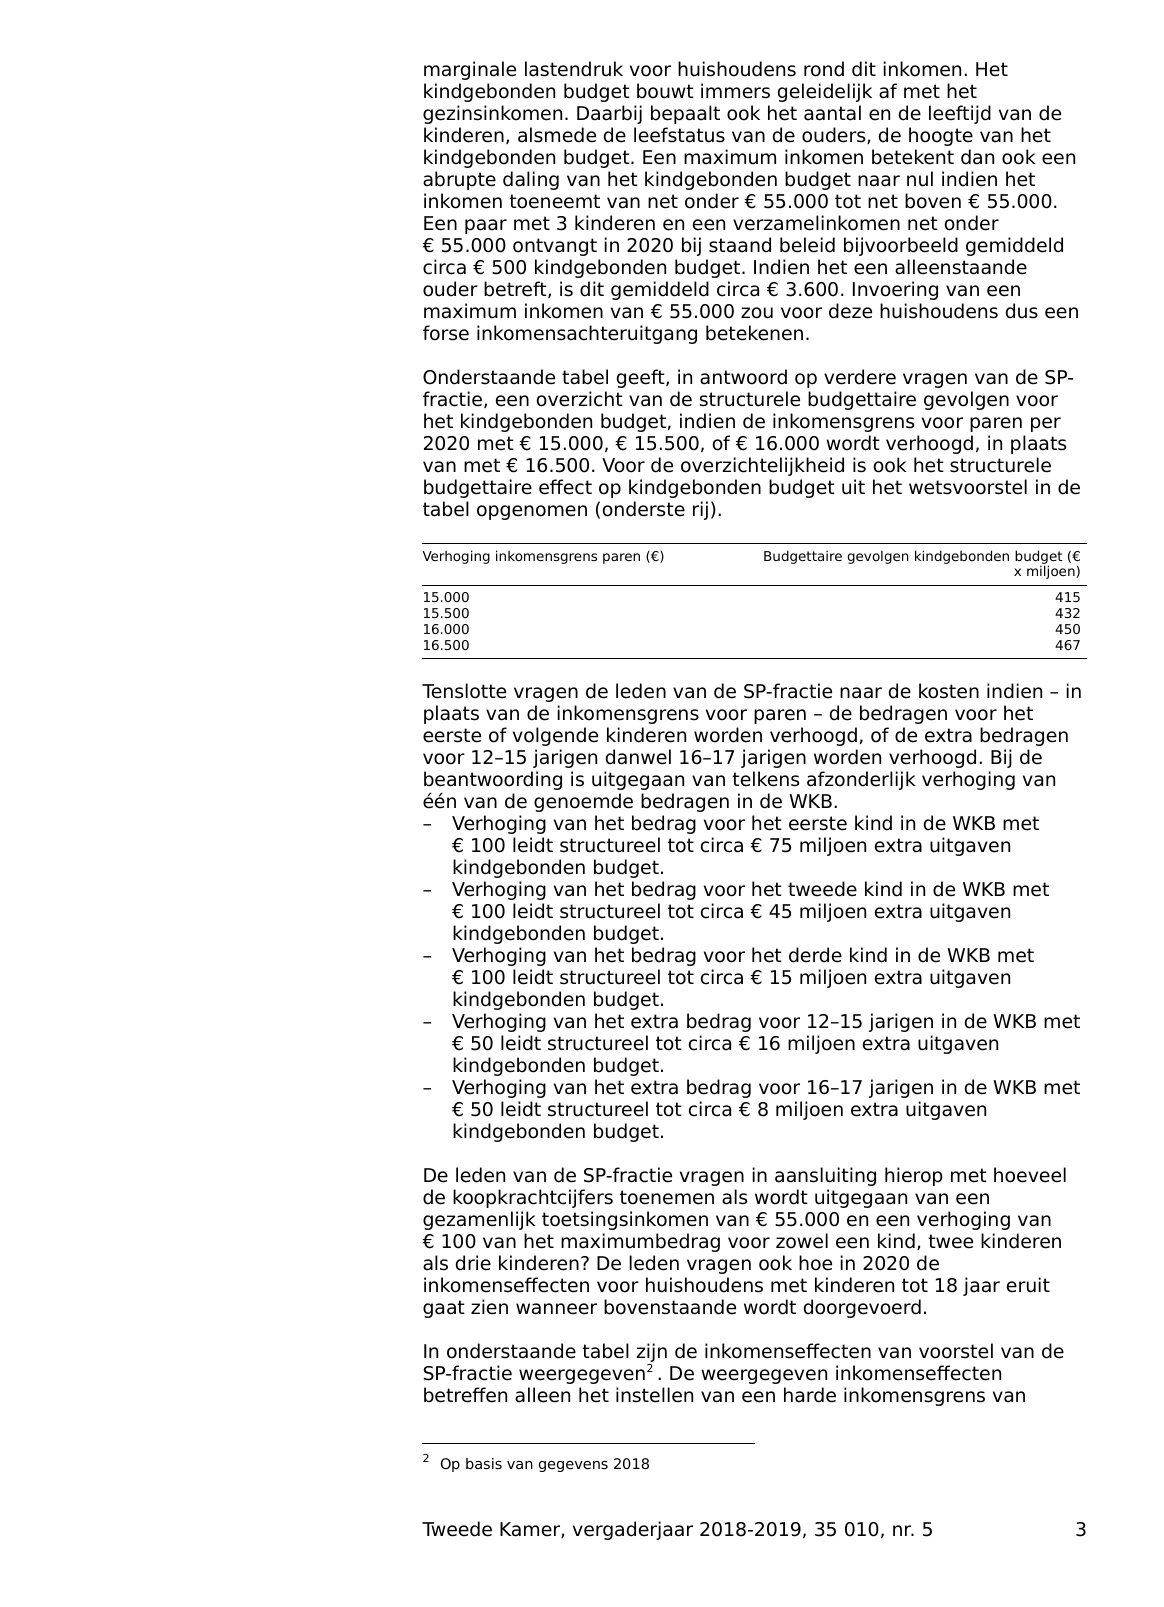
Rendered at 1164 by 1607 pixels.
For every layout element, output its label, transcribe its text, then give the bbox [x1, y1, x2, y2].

table_cell 16.500 [422, 638, 754, 658]
text marginale lastendruk voor huishoudens rond dit inkomen. Het kindgebonden budget bouwt immers geleidelijk af met het gezinsinkomen. Daarbij bepaalt ook het aantal en de leeftijd van de kinderen, alsmede de leefstatus van de ouders, de hoogte van het kindgebonden budget. Een maximum inkomen betekent dan ook een abrupte daling van het kindgebonden budget naar nul indien het inkomen toeneemt van net onder € 55.000 tot net boven € 55.000. Een paar met 3 kinderen en een verzamelinkomen net onder € 55.000 ontvangt in 2020 bij staand beleid bijvoorbeeld gemiddeld circa € 500 kindgebonden budget. Indien het een alleenstaande ouder betreft, is dit gemiddeld circa € 3.600. Invoering van een maximum inkomen van € 55.000 zou voor deze huishoudens dus een forse inkomensachteruitgang betekenen. [422, 59, 1087, 345]
text In onderstaande tabel zijn de inkomenseffecten van voorstel van de SP-fractie weergegeven. De weergegeven inkomenseffecten betreffen alleen het instellen van een harde inkomensgrens van [422, 1341, 1087, 1407]
text – Verhoging van het bedrag voor het tweede kind in de WKB met € 100 leidt structureel tot circa € 45 miljoen extra uitgaven kindgebonden budget. [422, 879, 1087, 945]
text – Verhoging van het extra bedrag voor 16–17 jarigen in de WKB met € 50 leidt structureel tot circa € 8 miljoen extra uitgaven kindgebonden budget. [422, 1077, 1087, 1143]
table_cell 415 [754, 586, 1087, 606]
table_cell 15.000 [422, 586, 754, 606]
table_cell 450 [754, 622, 1087, 637]
text – Verhoging van het extra bedrag voor 12–15 jarigen in de WKB met € 50 leidt structureel tot circa € 16 miljoen extra uitgaven kindgebonden budget. [422, 1011, 1087, 1077]
text – Verhoging van het bedrag voor het derde kind in de WKB met € 100 leidt structureel tot circa € 15 miljoen extra uitgaven kindgebonden budget. [422, 945, 1087, 1011]
table_cell 16.000 [422, 622, 754, 637]
table_header Budgettaire gevolgen kindgebonden budget (€ x miljoen) [754, 544, 1087, 584]
text Onderstaande tabel geeft, in antwoord op verdere vragen van de SP-fractie, een overzicht van de structurele budgettaire gevolgen voor het kindgebonden budget, indien de inkomensgrens voor paren per 2020 met € 15.000, € 15.500, of € 16.000 wordt verhoogd, in plaats van met € 16.500. Voor de overzichtelijkheid is ook het structurele budgettaire effect op kindgebonden budget uit het wetsvoorstel in de tabel opgenomen (onderste rij). [422, 367, 1087, 521]
table_header Verhoging inkomensgrens paren (€) [422, 544, 754, 584]
text De leden van de SP-fractie vragen in aansluiting hierop met hoeveel de koopkrachtcijfers toenemen als wordt uitgegaan van een gezamenlijk toetsingsinkomen van € 55.000 en een verhoging van € 100 van het maximumbedrag voor zowel een kind, twee kinderen als drie kinderen? De leden vragen ook hoe in 2020 de inkomenseffecten voor huishoudens met kinderen tot 18 jaar eruit gaat zien wanneer bovenstaande wordt doorgevoerd. [422, 1165, 1087, 1319]
table_cell 432 [754, 606, 1087, 622]
table_cell 467 [754, 638, 1087, 658]
text – Verhoging van het bedrag voor het eerste kind in de WKB met € 100 leidt structureel tot circa € 75 miljoen extra uitgaven kindgebonden budget. [422, 813, 1087, 879]
text Op basis van gegevens 2018 [422, 1452, 1087, 1474]
text Tenslotte vragen de leden van de SP-fractie naar de kosten indien – in plaats van de inkomensgrens voor paren – de bedragen voor het eerste of volgende kinderen worden verhoogd, of de extra bedragen voor 12–15 jarigen danwel 16–17 jarigen worden verhoogd. Bij de beantwoording is uitgegaan van telkens afzonderlijk verhoging van één van de genoemde bedragen in de WKB. [422, 681, 1087, 813]
table_cell 15.500 [422, 606, 754, 622]
